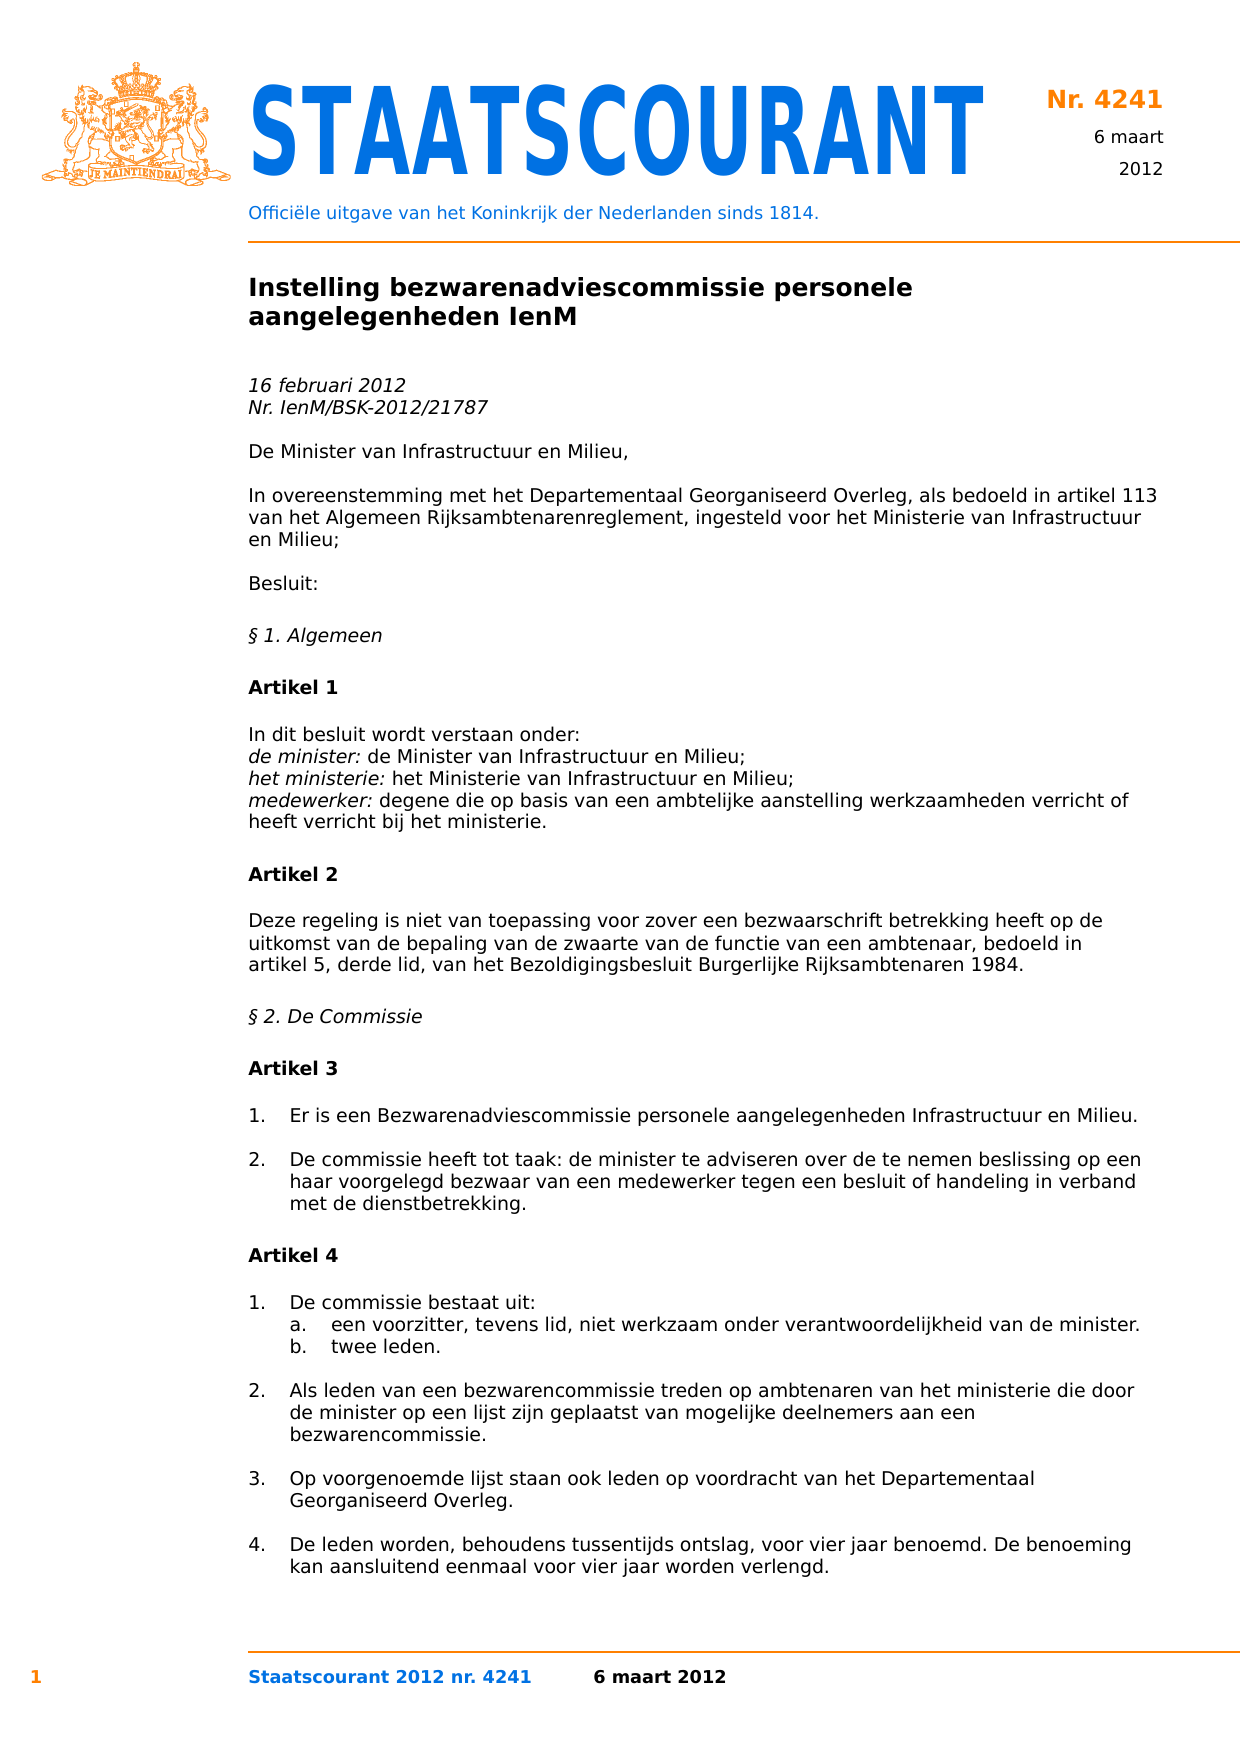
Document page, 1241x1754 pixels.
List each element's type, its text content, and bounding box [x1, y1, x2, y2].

text Nr. IenM/BSK-2012/21787 [248, 397, 1163, 419]
text Besluit: [248, 573, 1163, 594]
table_header [25, 62, 248, 241]
text medewerker: degene die op basis van een ambtelijke aanstelling werkzaamheden verricht of heeft verricht bij het ministerie. [248, 789, 1163, 833]
text 1. De commissie bestaat uit: [248, 1292, 1163, 1314]
table_cell 2012 [998, 153, 1240, 203]
text de minister: de Minister van Infrastructuur en Milieu; [248, 746, 1163, 767]
text het ministerie: het Ministerie van Infrastructuur en Milieu; [248, 767, 1163, 789]
text 2. De commissie heeft tot taak: de minister te adviseren over de te nemen beslissing op een haar voorgelegd bezwaar van een medewerker tegen een besluit of handeling in verband met de dienstbetrekking. [248, 1149, 1163, 1215]
text 2. Als leden van een bezwarencommissie treden op ambtenaren van het ministerie die door de minister op een lijst zijn geplaatst van mogelijke deelnemers aan een bezwarencommissie. [248, 1380, 1163, 1446]
text De Minister van Infrastructuur en Milieu, [248, 441, 1163, 463]
text b. twee leden. [289, 1336, 1163, 1358]
subtitle Artikel 3 [248, 1058, 1163, 1080]
text 1. Er is een Bezwarenadviescommissie personele aangelegenheden Infrastructuur en Milieu. [248, 1105, 1163, 1127]
text 3. Op voorgenoemde lijst staan ook leden op voordracht van het Departementaal Georganiseerd Overleg. [248, 1468, 1163, 1512]
picture [41, 62, 231, 186]
text Deze regeling is niet van toepassing voor zover een bezwaarschrift betrekking heeft op de uitkomst van de bepaling van de zwaarte van de functie van een ambtenaar, bedoeld in artikel 5, derde lid, van het Bezoldigingsbesluit Burgerlijke Rijksambtenaren 1984. [248, 910, 1163, 976]
text 16 februari 2012 [248, 375, 1163, 397]
table_header Nr. 4241 [998, 62, 1240, 121]
text 4. De leden worden, behoudens tussentijds ontslag, voor vier jaar benoemd. De benoeming kan aansluitend eenmaal voor vier jaar worden verlengd. [248, 1533, 1163, 1577]
subtitle Artikel 1 [248, 677, 1163, 698]
subtitle § 1. Algemeen [248, 624, 1163, 647]
table_cell Officiële uitgave van het Koninkrijk der Nederlanden sinds 1814. [248, 203, 1240, 241]
subtitle Artikel 2 [248, 863, 1163, 885]
text a. een voorzitter, tevens lid, niet werkzaam onder verantwoordelijkheid van de minister. [289, 1314, 1163, 1336]
text In overeenstemming met het Departementaal Georganiseerd Overleg, als bedoeld in artikel 113 van het Algemeen Rijksambtenarenreglement, ingesteld voor het Ministerie van Infrastructuur en Milieu; [248, 485, 1163, 551]
table_header STAATSCOURANT [248, 62, 998, 203]
subtitle § 2. De Commissie [248, 1006, 1163, 1028]
subtitle Artikel 4 [248, 1245, 1163, 1267]
text In dit besluit wordt verstaan onder: [248, 723, 1163, 746]
table_cell 6 maart [998, 121, 1240, 153]
subtitle Instelling bezwarenadviescommissie personele aangelegenheden IenM [248, 273, 1163, 331]
